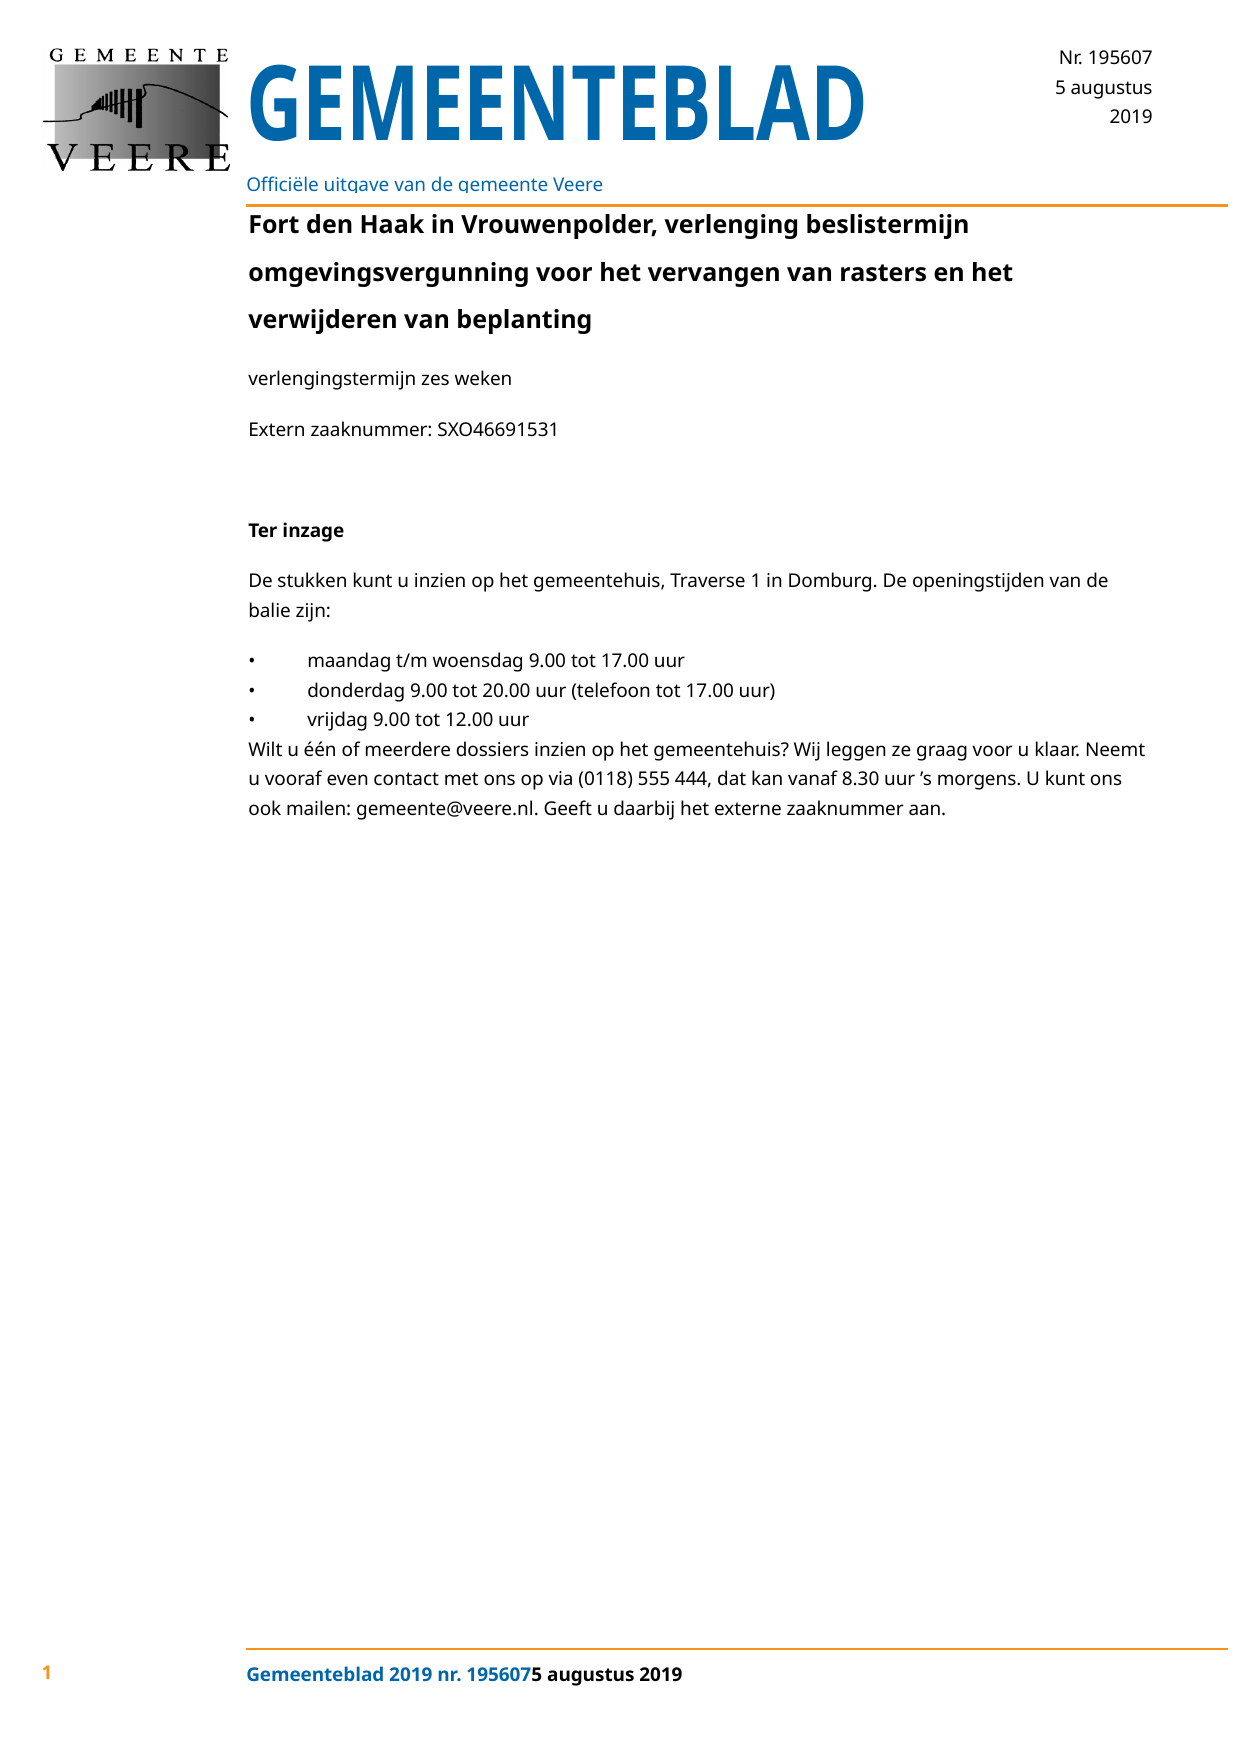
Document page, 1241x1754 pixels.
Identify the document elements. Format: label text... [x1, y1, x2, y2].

text Extern zaaknummer: SXO46691531 [248, 416, 1152, 442]
text Ter inzage [248, 517, 1152, 542]
text Fort den Haak in Vrouwenpolder, verlenging beslistermijn omgevingsvergunning voor het vervangen van rasters en het verwijderen van beplanting [248, 207, 1152, 336]
list donderdag 9.00 tot 20.00 uur (telefoon tot 17.00 uur) [248, 677, 1152, 702]
list vrijdag 9.00 tot 12.00 uur [248, 706, 1152, 732]
list maandag t/m woensdag 9.00 tot 17.00 uur [248, 647, 1152, 673]
text Wilt u één of meerdere dossiers inzien op het gemeentehuis? Wij leggen ze graag voor u klaar. Neemt u vooraf even contact met ons op via (0118) 555 444, dat kan vanaf 8.30 uur ’s morgens. U kunt ons ook mailen: gemeente@veere.nl. Geeft u daarbij het externe zaaknummer aan. [248, 736, 1152, 821]
text verlengingstermijn zes weken [248, 366, 1152, 391]
text De stukken kunt u inzien op het gemeentehuis, Traverse 1 in Domburg. De openingstijden van de balie zijn: [248, 567, 1152, 622]
picture [41, 47, 231, 172]
